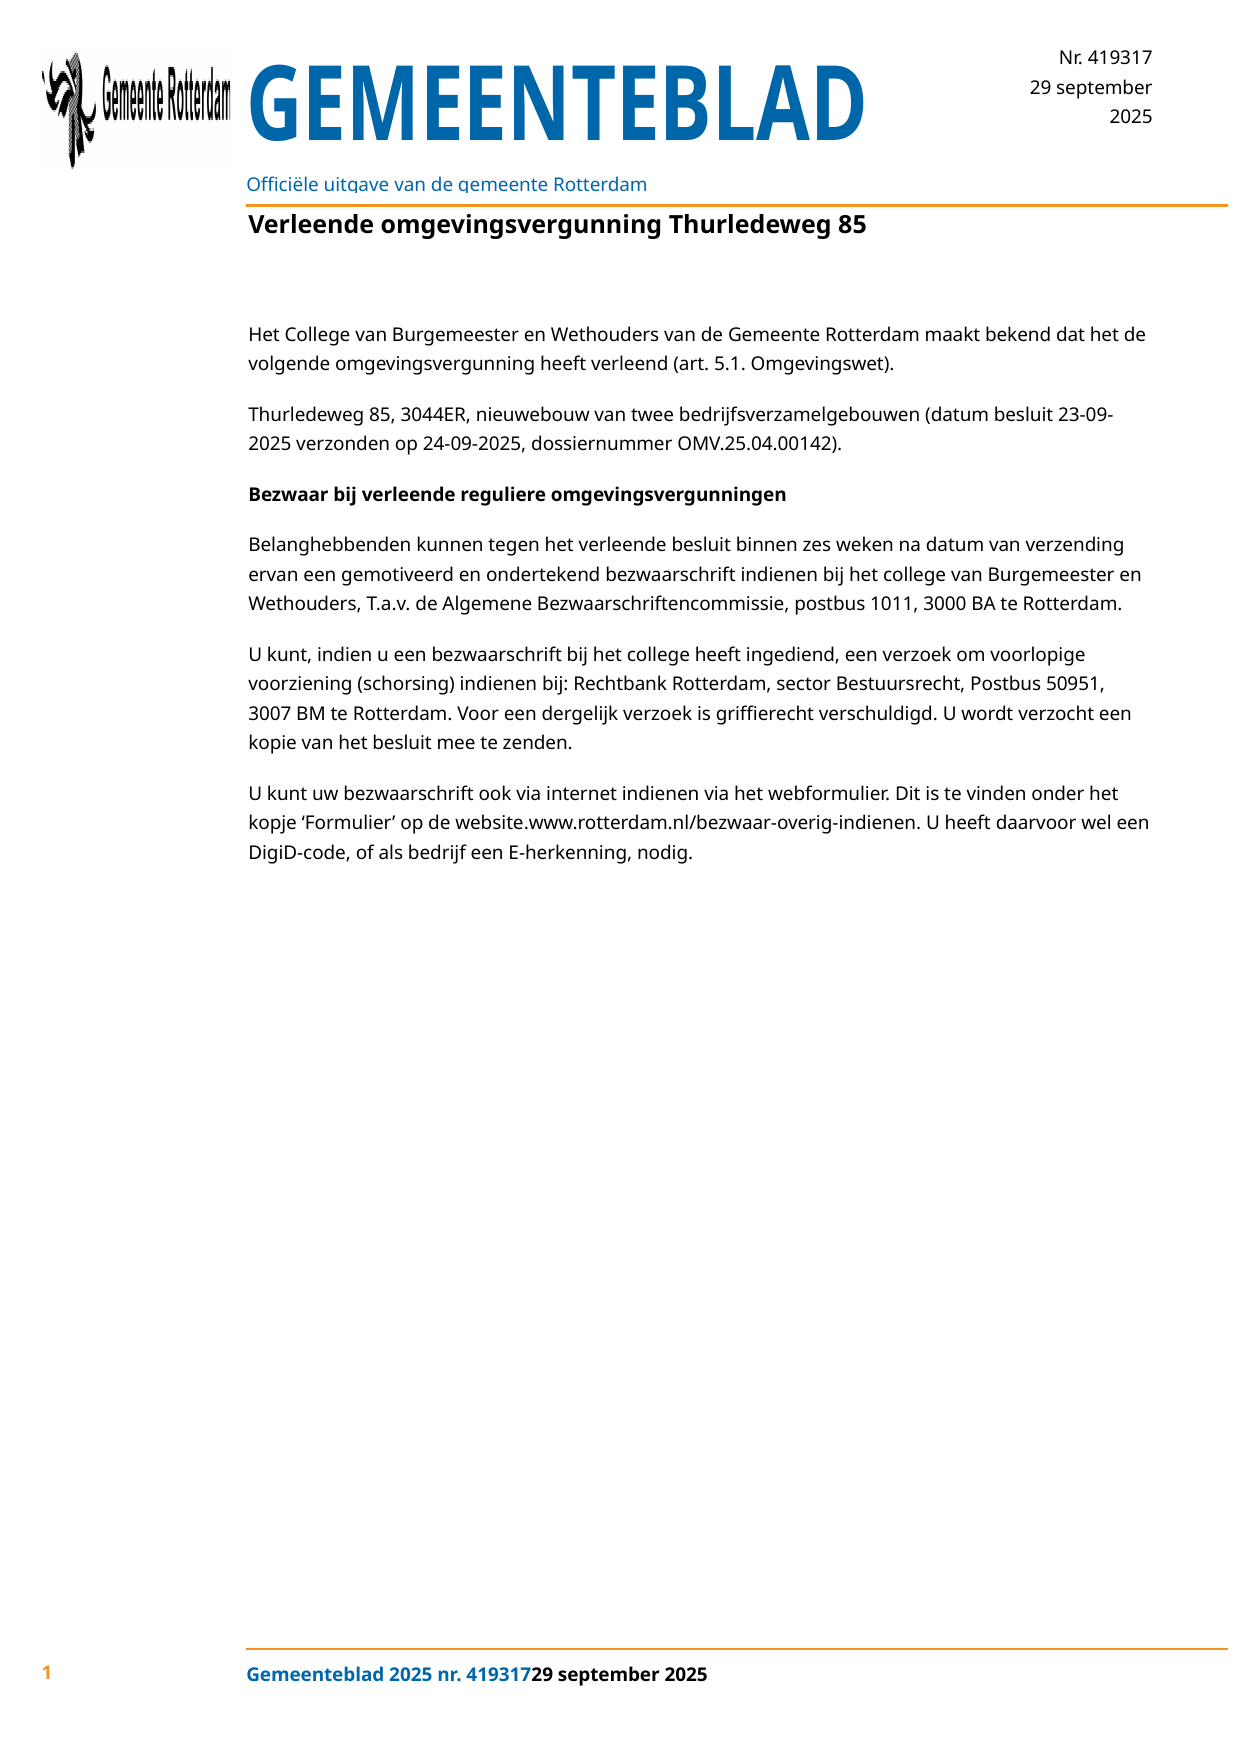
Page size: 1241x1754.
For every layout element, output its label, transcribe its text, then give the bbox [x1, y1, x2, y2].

picture [41, 47, 231, 172]
text Thurledeweg 85, 3044ER, nieuwebouw van twee bedrijfsverzamelgebouwen (datum besluit 23-09-2025 verzonden op 24-09-2025, dossiernummer OMV.25.04.00142). [248, 401, 1152, 456]
text Het College van Burgemeester en Wethouders van de Gemeente Rotterdam maakt bekend dat het de volgende omgevingsvergunning heeft verleend (art. 5.1. Omgevingswet). [248, 321, 1152, 376]
text U kunt, indien u een bezwaarschrift bij het college heeft ingediend, een verzoek om voorlopige voorziening (schorsing) indienen bij: Rechtbank Rotterdam, sector Bestuursrecht, Postbus 50951, 3007 BM te Rotterdam. Voor een dergelijk verzoek is griffierecht verschuldigd. U wordt verzocht een kopie van het besluit mee te zenden. [248, 641, 1152, 755]
text U kunt uw bezwaarschrift ook via internet indienen via het webformulier. Dit is te vinden onder het kopje ‘Formulier’ op de website.www.rotterdam.nl/bezwaar-overig-indienen. U heeft daarvoor wel een DigiD-code, of als bedrijf een E-herkenning, nodig. [248, 780, 1152, 865]
text Belanghebbenden kunnen tegen het verleende besluit binnen zes weken na datum van verzending ervan een gemotiveerd en ondertekend bezwaarschrift indienen bij het college van Burgemeester en Wethouders, T.a.v. de Algemene Bezwaarschriftencommissie, postbus 1011, 3000 BA te Rotterdam. [248, 531, 1152, 616]
text Verleende omgevingsvergunning Thurledeweg 85 [248, 207, 1152, 241]
text Bezwaar bij verleende reguliere omgevingsvergunningen [248, 481, 1152, 506]
